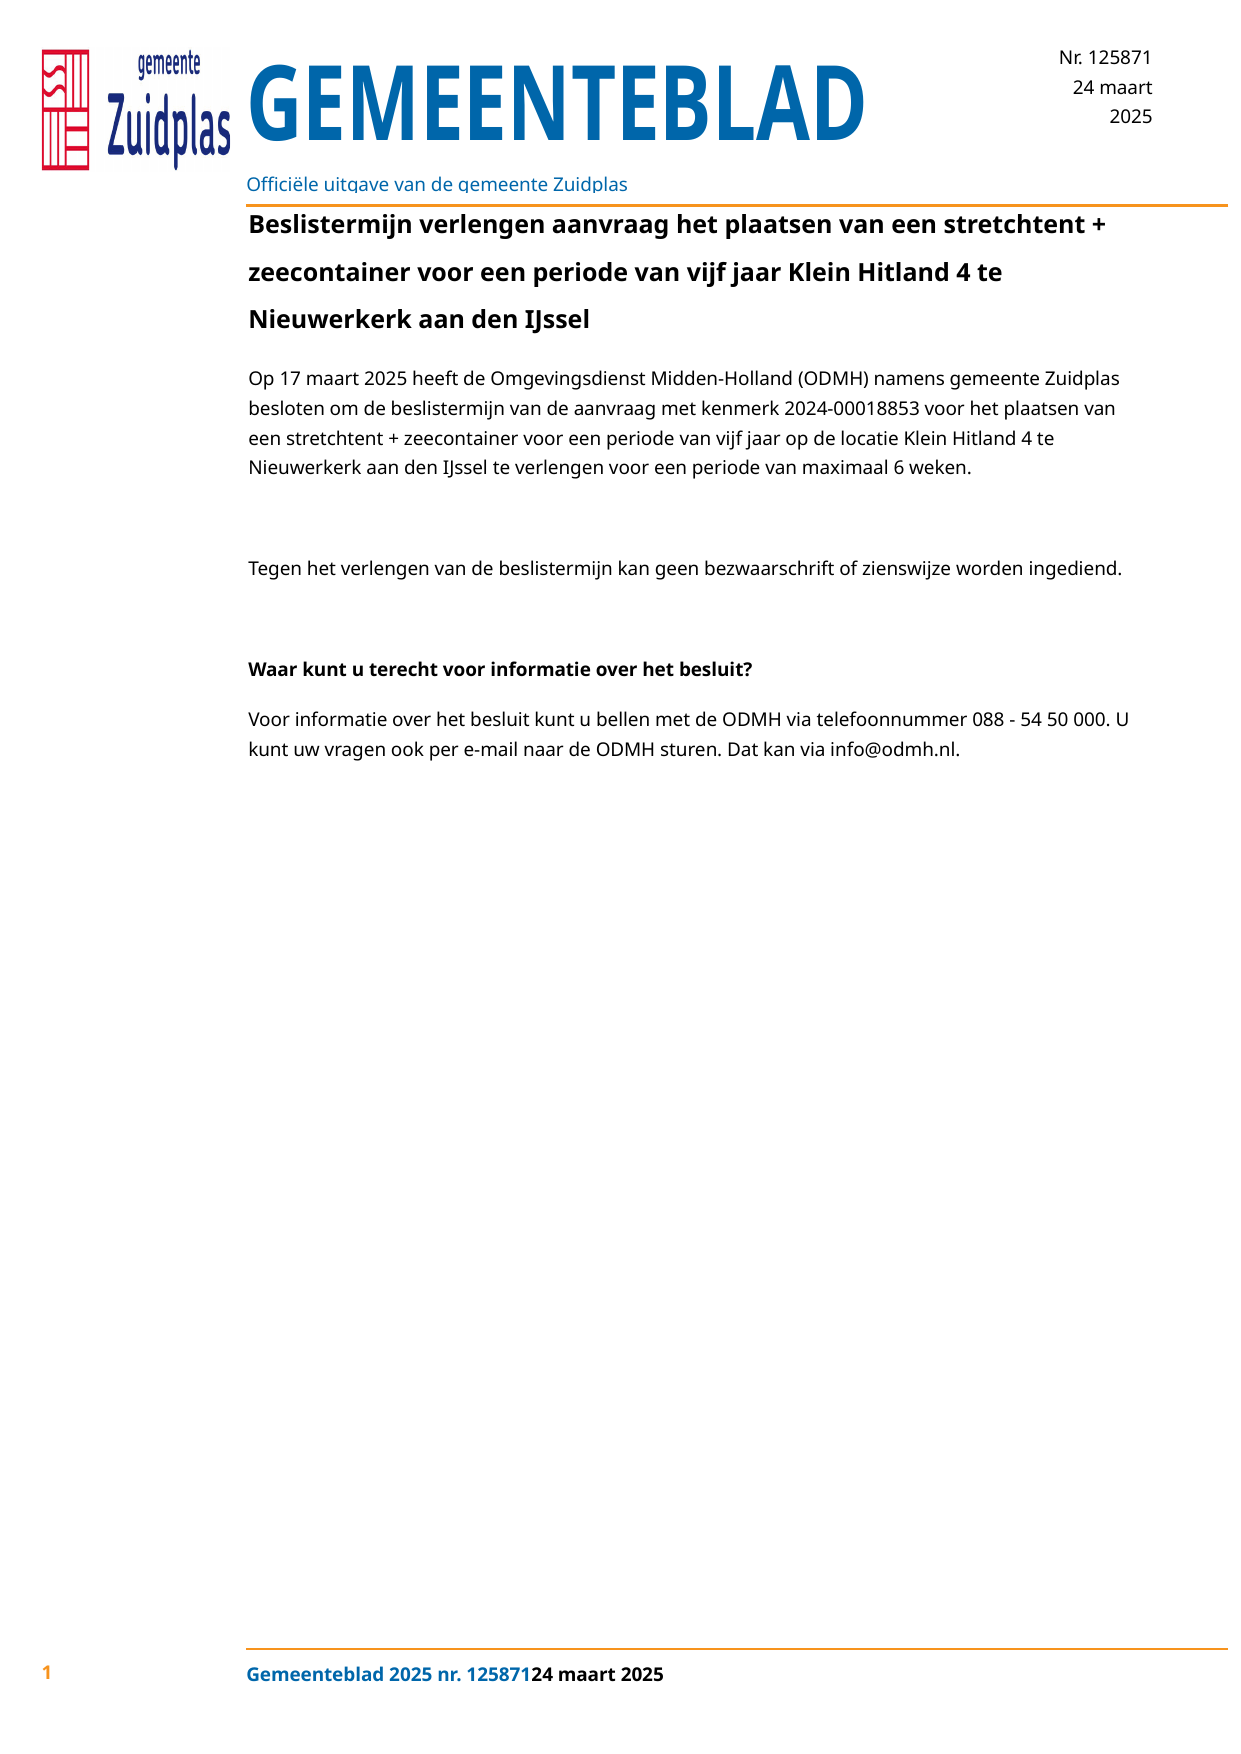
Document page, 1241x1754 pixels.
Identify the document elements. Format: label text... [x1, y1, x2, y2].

text Waar kunt u terecht voor informatie over het besluit? [248, 656, 1152, 682]
picture [41, 47, 231, 172]
text Tegen het verlengen van de beslistermijn kan geen bezwaarschrift of zienswijze worden ingediend. [248, 555, 1152, 581]
text Voor informatie over het besluit kunt u bellen met de ODMH via telefoonnummer 088 - 54 50 000. U kunt uw vragen ook per e-mail naar de ODMH sturen. Dat kan via info@odmh.nl. [248, 706, 1152, 762]
text Beslistermijn verlengen aanvraag het plaatsen van een stretchtent + zeecontainer voor een periode van vijf jaar Klein Hitland 4 te Nieuwerkerk aan den IJssel [248, 207, 1152, 336]
text Op 17 maart 2025 heeft de Omgevingsdienst Midden-Holland (ODMH) namens gemeente Zuidplas besloten om de beslistermijn van de aanvraag met kenmerk 2024-00018853 voor het plaatsen van een stretchtent + zeecontainer voor een periode van vijf jaar op de locatie Klein Hitland 4 te Nieuwerkerk aan den IJssel te verlengen voor een periode van maximaal 6 weken. [248, 366, 1152, 480]
